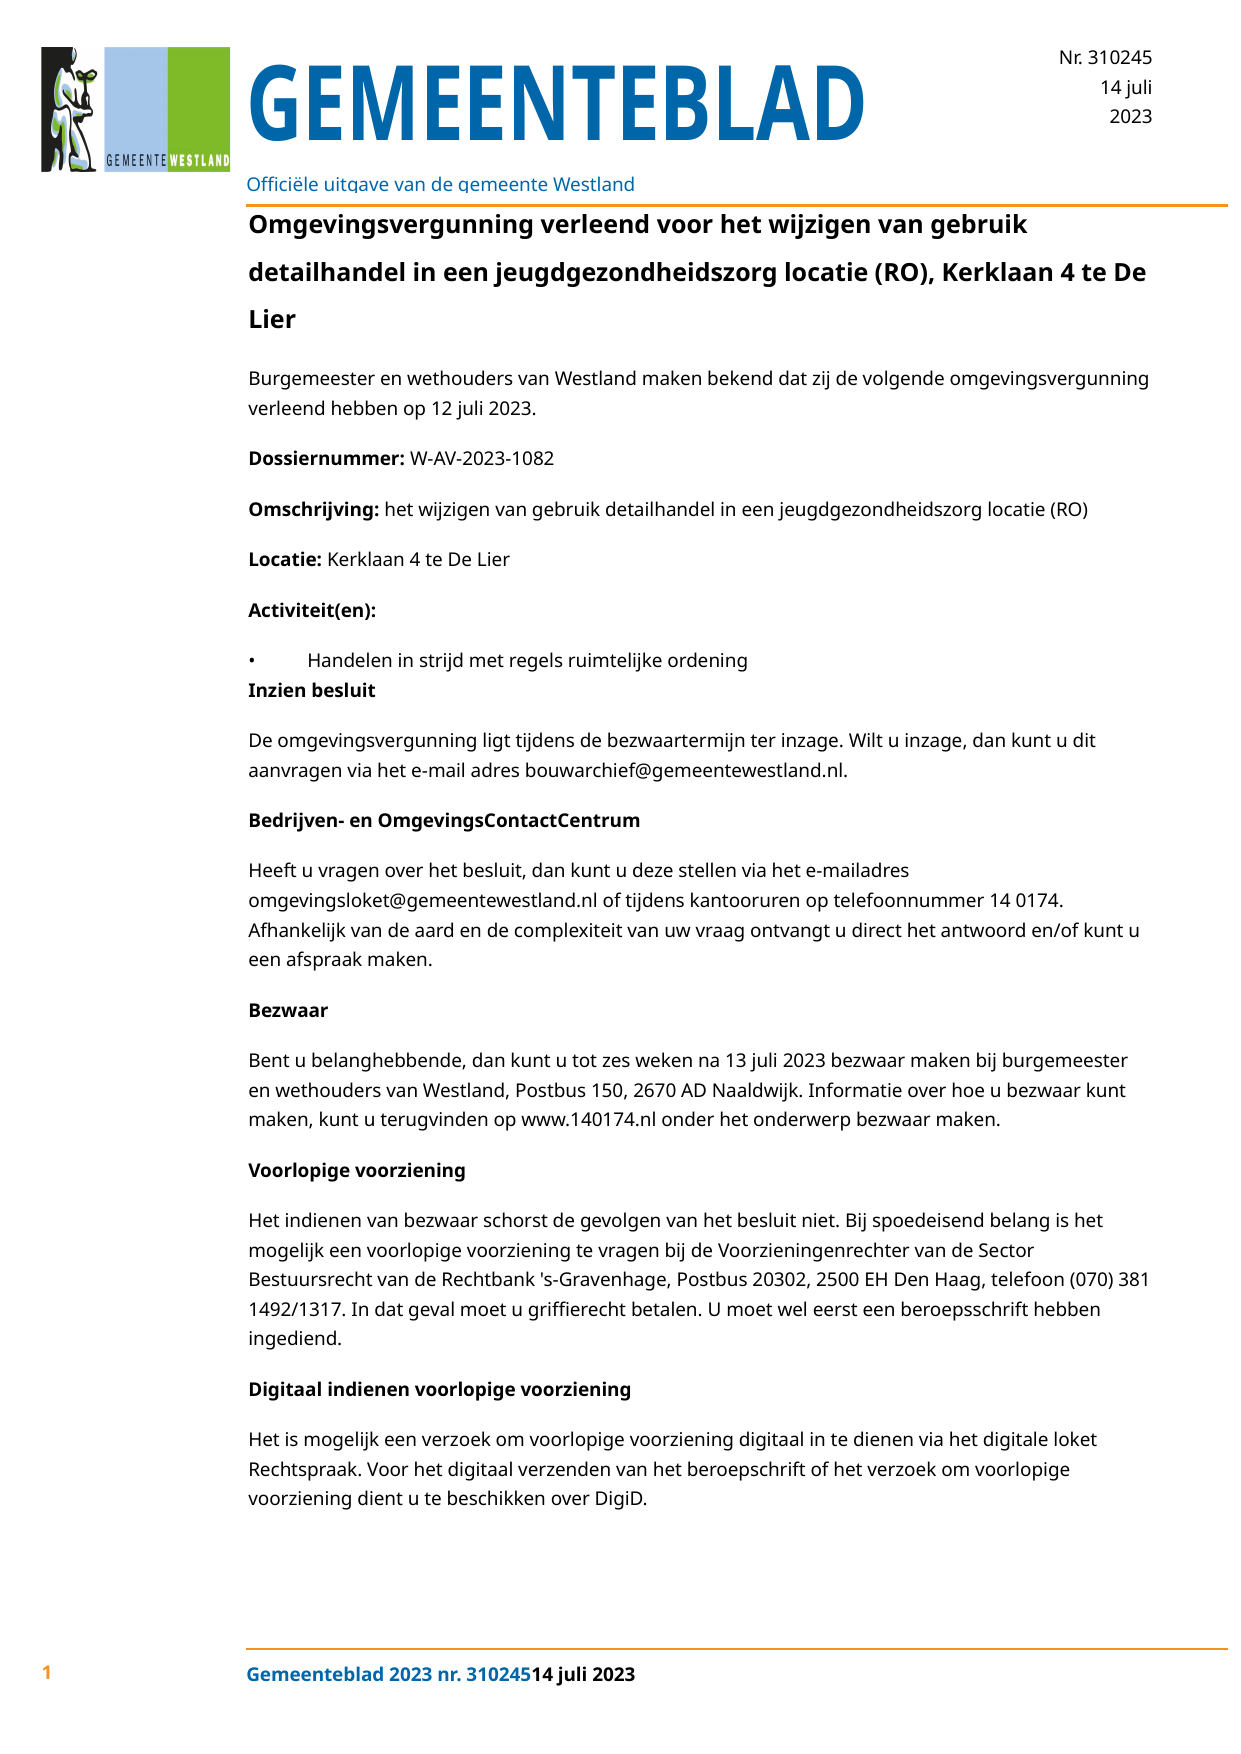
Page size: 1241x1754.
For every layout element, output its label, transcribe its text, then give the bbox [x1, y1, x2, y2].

text Bezwaar [248, 997, 1152, 1022]
text Omschrijving: het wijzigen van gebruik detailhandel in een jeugdgezondheidszorg locatie (RO) [248, 496, 1152, 522]
text Dossiernummer: W-AV-2023-1082 [248, 446, 1152, 471]
text Locatie: Kerklaan 4 te De Lier [248, 546, 1152, 572]
list Handelen in strijd met regels ruimtelijke ordening [248, 647, 1152, 673]
text Inzien besluit [248, 677, 1152, 702]
text Heeft u vragen over het besluit, dan kunt u deze stellen via het e-mailadres omgevingsloket@gemeentewestland.nl of tijdens kantooruren op telefoonnummer 14 0174. Afhankelijk van de aard en de complexiteit van uw vraag ontvangt u direct het antwoord en/of kunt u een afspraak maken. [248, 858, 1152, 972]
text Het is mogelijk een verzoek om voorlopige voorziening digitaal in te dienen via het digitale loket Rechtspraak. Voor het digitaal verzenden van het beroepschrift of het verzoek om voorlopige voorziening dient u te beschikken over DigiD. [248, 1426, 1152, 1511]
text Het indienen van bezwaar schorst de gevolgen van het besluit niet. Bij spoedeisend belang is het mogelijk een voorlopige voorziening te vragen bij de Voorzieningenrechter van de Sector Bestuursrecht van de Rechtbank 's-Gravenhage, Postbus 20302, 2500 EH Den Haag, telefoon (070) 381 1492/1317. In dat geval moet u griffierecht betalen. U moet wel eerst een beroepsschrift hebben ingediend. [248, 1207, 1152, 1351]
text Omgevingsvergunning verleend voor het wijzigen van gebruik detailhandel in een jeugdgezondheidszorg locatie (RO), Kerklaan 4 te De Lier [248, 207, 1152, 336]
text Digitaal indienen voorlopige voorziening [248, 1376, 1152, 1402]
text Burgemeester en wethouders van Westland maken bekend dat zij de volgende omgevingsvergunning verleend hebben op 12 juli 2023. [248, 366, 1152, 421]
text Bent u belanghebbende, dan kunt u tot zes weken na 13 juli 2023 bezwaar maken bij burgemeester en wethouders van Westland, Postbus 150, 2670 AD Naaldwijk. Informatie over hoe u bezwaar kunt maken, kunt u terugvinden op www.140174.nl onder het onderwerp bezwaar maken. [248, 1047, 1152, 1132]
picture [41, 47, 231, 172]
text Bedrijven- en OmgevingsContactCentrum [248, 807, 1152, 833]
text De omgevingsvergunning ligt tijdens de bezwaartermijn ter inzage. Wilt u inzage, dan kunt u dit aanvragen via het e-mail adres bouwarchief@gemeentewestland.nl. [248, 727, 1152, 782]
text Voorlopige voorziening [248, 1157, 1152, 1182]
text Activiteit(en): [248, 597, 1152, 622]
